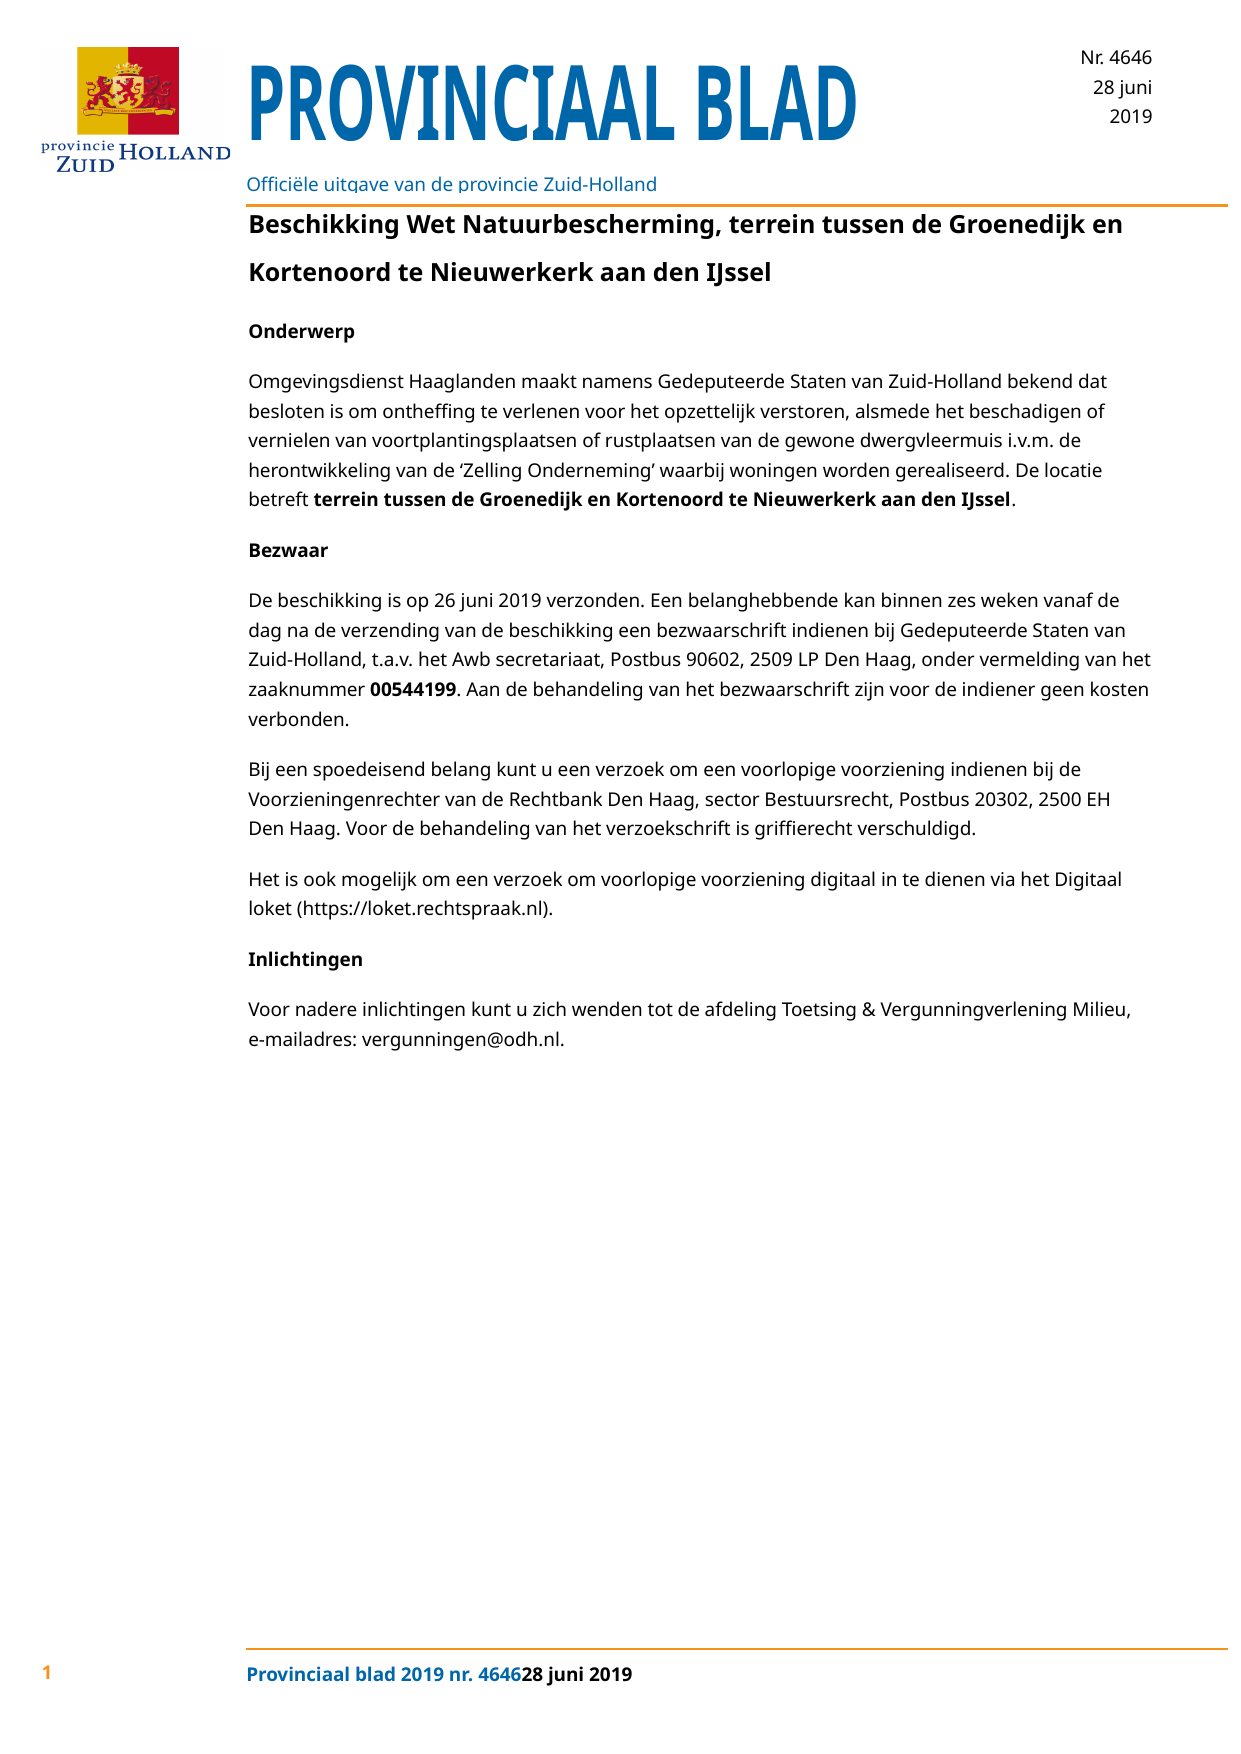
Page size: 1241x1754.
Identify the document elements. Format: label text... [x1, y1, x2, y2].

text Inlichtingen [248, 946, 1152, 972]
text De beschikking is op 26 juni 2019 verzonden. Een belanghebbende kan binnen zes weken vanaf de dag na de verzending van de beschikking een bezwaarschrift indienen bij Gedeputeerde Staten van Zuid-Holland, t.a.v. het Awb secretariaat, Postbus 90602, 2509 LP Den Haag, onder vermelding van het zaaknummer 00544199. Aan de behandeling van het bezwaarschrift zijn voor de indiener geen kosten verbonden. [248, 587, 1152, 732]
text Bezwaar [248, 537, 1152, 563]
text Omgevingsdienst Haaglanden maakt namens Gedeputeerde Staten van Zuid-Holland bekend dat besloten is om ontheffing te verlenen voor het opzettelijk verstoren, alsmede het beschadigen of vernielen van voortplantingsplaatsen of rustplaatsen van de gewone dwergvleermuis i.v.m. de herontwikkeling van de ‘Zelling Onderneming’ waarbij woningen worden gerealiseerd. De locatie betreft terrein tussen de Groenedijk en Kortenoord te Nieuwerkerk aan den IJssel. [248, 368, 1152, 512]
text Onderwerp [248, 318, 1152, 344]
picture [41, 47, 231, 172]
text Voor nadere inlichtingen kunt u zich wenden tot de afdeling Toetsing & Vergunningverlening Milieu, e-mailadres: vergunningen@odh.nl. [248, 996, 1152, 1052]
text Beschikking Wet Natuurbescherming, terrein tussen de Groenedijk en Kortenoord te Nieuwerkerk aan den IJssel [248, 207, 1152, 288]
text Bij een spoedeisend belang kunt u een verzoek om een voorlopige voorziening indienen bij de Voorzieningenrechter van de Rechtbank Den Haag, sector Bestuursrecht, Postbus 20302, 2500 EH Den Haag. Voor de behandeling van het verzoekschrift is griffierecht verschuldigd. [248, 756, 1152, 841]
text Het is ook mogelijk om een verzoek om voorlopige voorziening digitaal in te dienen via het Digitaal loket (https://loket.rechtspraak.nl). [248, 866, 1152, 921]
